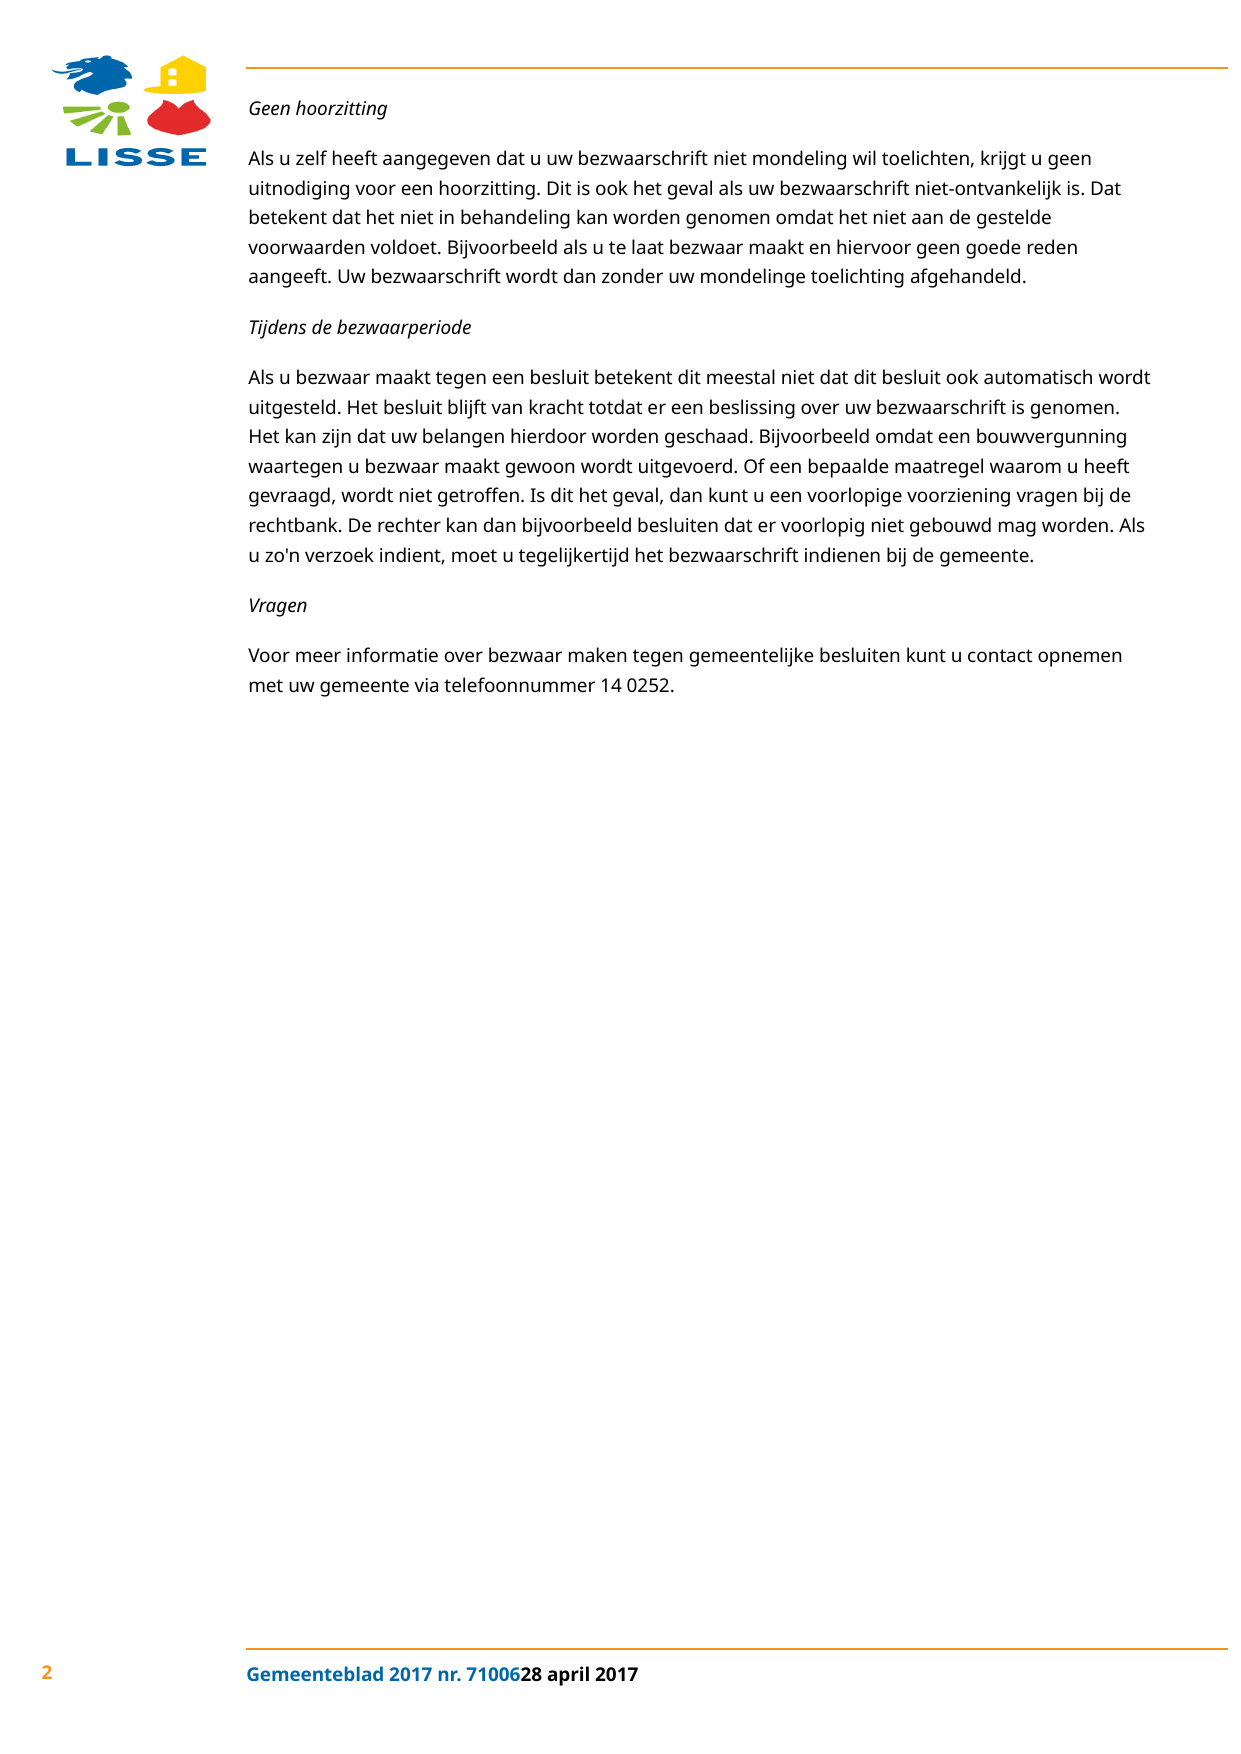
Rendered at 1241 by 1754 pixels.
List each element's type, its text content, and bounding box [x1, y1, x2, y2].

text Geen hoorzitting [248, 95, 1152, 121]
text Als u zelf heeft aangegeven dat u uw bezwaarschrift niet mondeling wil toelichten, krijgt u geen uitnodiging voor een hoorzitting. Dit is ook het geval als uw bezwaarschrift niet-ontvankelijk is. Dat betekent dat het niet in behandeling kan worden genomen omdat het niet aan de gestelde voorwaarden voldoet. Bijvoorbeeld als u te laat bezwaar maakt en hiervoor geen goede reden aangeeft. Uw bezwaarschrift wordt dan zonder uw mondelinge toelichting afgehandeld. [248, 145, 1152, 289]
text Voor meer informatie over bezwaar maken tegen gemeentelijke besluiten kunt u contact opnemen met uw gemeente via telefoonnummer 14 0252. [248, 643, 1152, 698]
text Als u bezwaar maakt tegen een besluit betekent dit meestal niet dat dit besluit ook automatisch wordt uitgesteld. Het besluit blijft van kracht totdat er een beslissing over uw bezwaarschrift is genomen. Het kan zijn dat uw belangen hierdoor worden geschaad. Bijvoorbeeld omdat een bouwvergunning waartegen u bezwaar maakt gewoon wordt uitgevoerd. Of een bepaalde maatregel waarom u heeft gevraagd, wordt niet getroffen. Is dit het geval, dan kunt u een voorlopige voorziening vragen bij de rechtbank. De rechter kan dan bijvoorbeeld besluiten dat er voorlopig niet gebouwd mag worden. Als u zo'n verzoek indient, moet u tegelijkertijd het bezwaarschrift indienen bij de gemeente. [248, 364, 1152, 568]
text Vragen [248, 592, 1152, 618]
picture [41, 47, 231, 172]
text Tijdens de bezwaarperiode [248, 314, 1152, 340]
